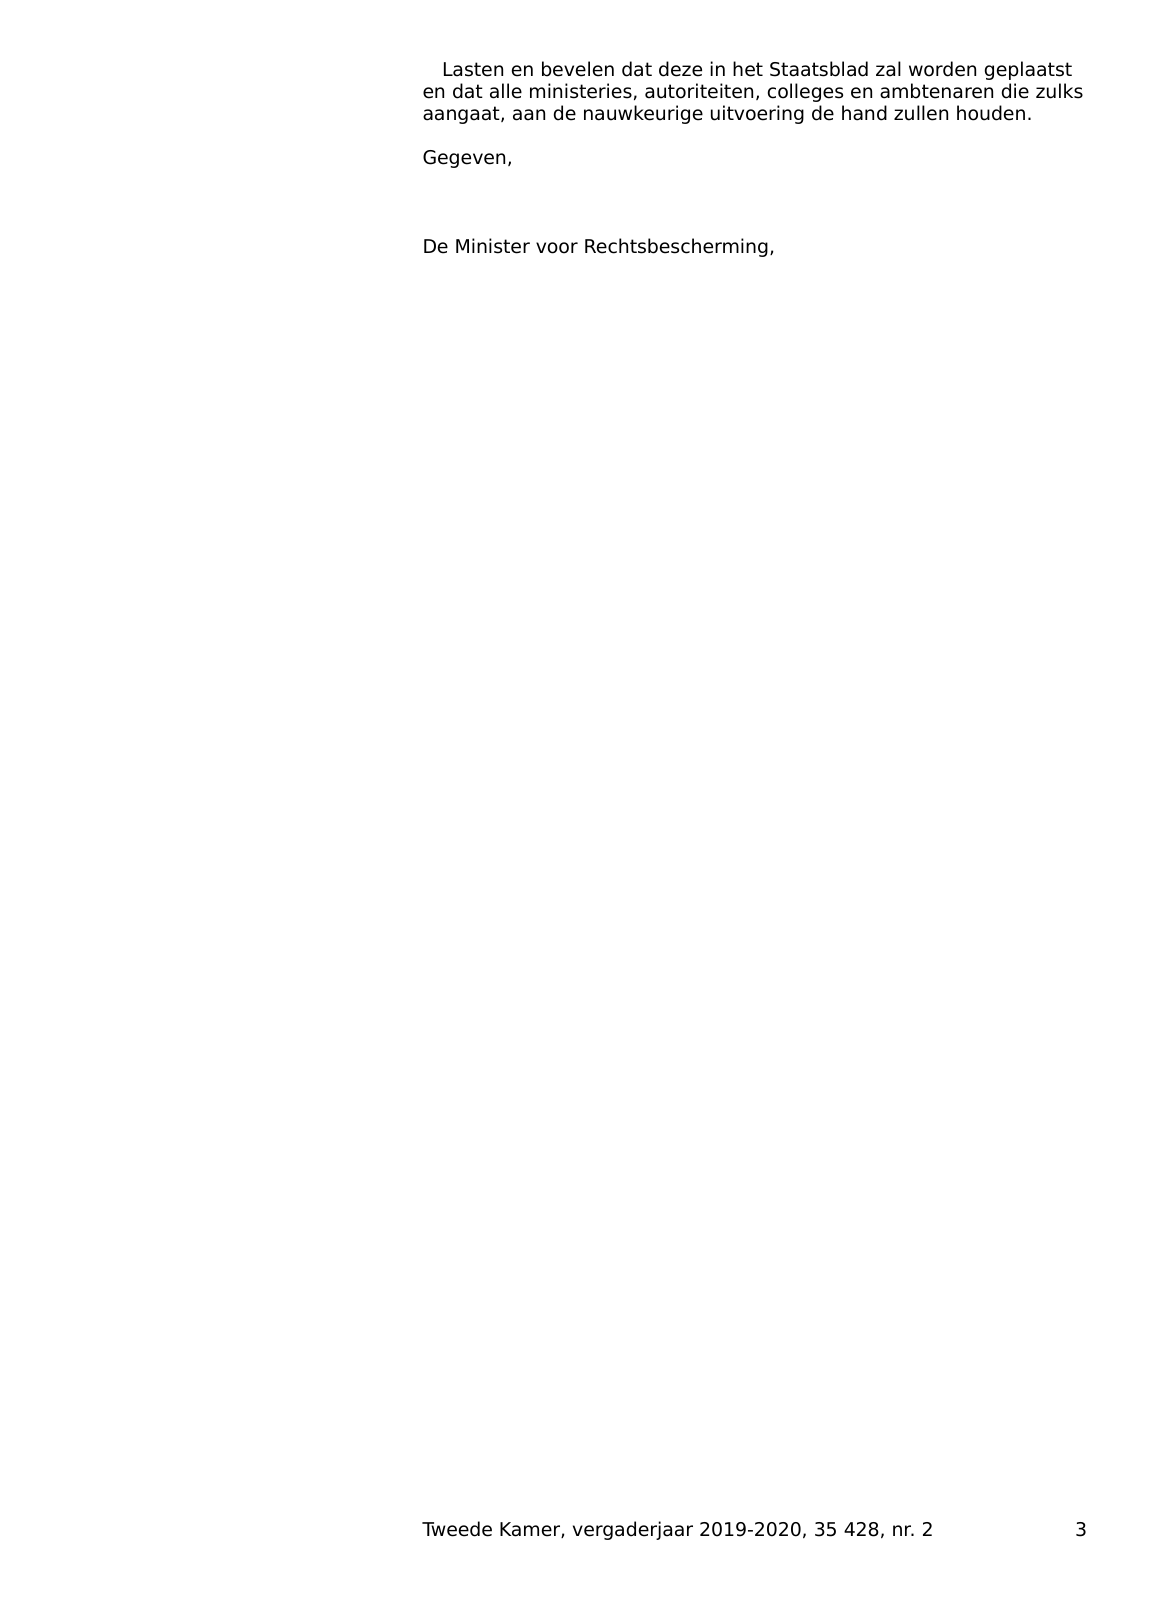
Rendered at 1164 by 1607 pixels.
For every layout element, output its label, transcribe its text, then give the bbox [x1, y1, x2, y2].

text Gegeven, [422, 147, 1087, 169]
text Lasten en bevelen dat deze in het Staatsblad zal worden geplaatst en dat alle ministeries, autoriteiten, colleges en ambtenaren die zulks aangaat, aan de nauwkeurige uitvoering de hand zullen houden. [422, 59, 1087, 125]
text De Minister voor Rechtsbescherming, [422, 236, 1087, 258]
